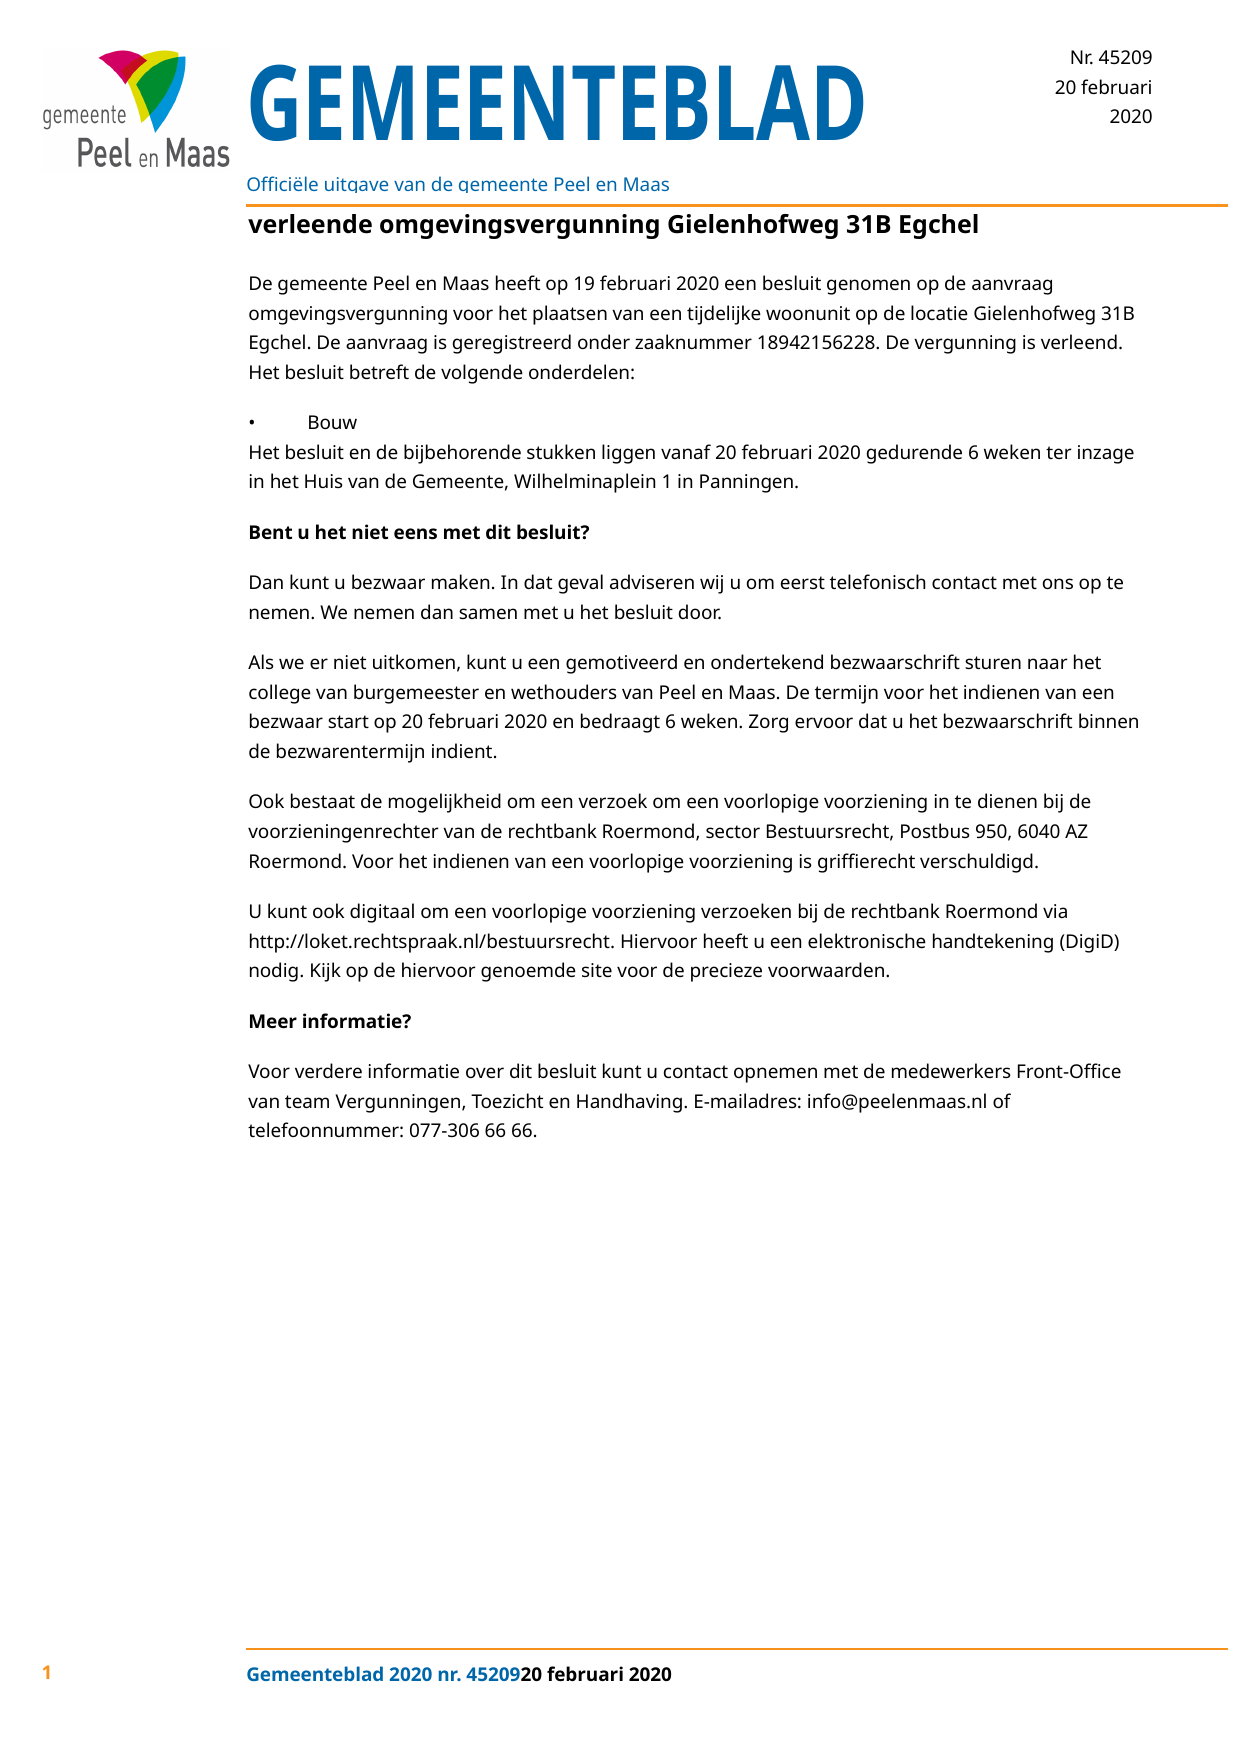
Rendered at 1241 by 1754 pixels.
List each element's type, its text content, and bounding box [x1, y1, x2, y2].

text Meer informatie? [248, 1008, 1152, 1033]
picture [41, 47, 231, 172]
list Bouw [248, 409, 1152, 435]
text De gemeente Peel en Maas heeft op 19 februari 2020 een besluit genomen op de aanvraag omgevingsvergunning voor het plaatsen van een tijdelijke woonunit op de locatie Gielenhofweg 31B Egchel. De aanvraag is geregistreerd onder zaaknummer 18942156228. De vergunning is verleend. Het besluit betreft de volgende onderdelen: [248, 270, 1152, 385]
text Het besluit en de bijbehorende stukken liggen vanaf 20 februari 2020 gedurende 6 weken ter inzage in het Huis van de Gemeente, Wilhelminaplein 1 in Panningen. [248, 439, 1152, 494]
text Voor verdere informatie over dit besluit kunt u contact opnemen met de medewerkers Front-Office van team Vergunningen, Toezicht en Handhaving. E-mailadres: info@peelenmaas.nl of telefoonnummer: 077-306 66 66. [248, 1058, 1152, 1143]
text U kunt ook digitaal om een voorlopige voorziening verzoeken bij de rechtbank Roermond via http://loket.rechtspraak.nl/bestuursrecht. Hiervoor heeft u een elektronische handtekening (DigiD) nodig. Kijk op de hiervoor genoemde site voor de precieze voorwaarden. [248, 898, 1152, 983]
text Bent u het niet eens met dit besluit? [248, 519, 1152, 545]
text Dan kunt u bezwaar maken. In dat geval adviseren wij u om eerst telefonisch contact met ons op te nemen. We nemen dan samen met u het besluit door. [248, 569, 1152, 625]
text Ook bestaat de mogelijkheid om een verzoek om een voorlopige voorziening in te dienen bij de voorzieningenrechter van de rechtbank Roermond, sector Bestuursrecht, Postbus 950, 6040 AZ Roermond. Voor het indienen van een voorlopige voorziening is griffierecht verschuldigd. [248, 789, 1152, 873]
text verleende omgevingsvergunning Gielenhofweg 31B Egchel [248, 207, 1152, 241]
text Als we er niet uitkomen, kunt u een gemotiveerd en ondertekend bezwaarschrift sturen naar het college van burgemeester en wethouders van Peel en Maas. De termijn voor het indienen van een bezwaar start op 20 februari 2020 en bedraagt 6 weken. Zorg ervoor dat u het bezwaarschrift binnen de bezwarentermijn indient. [248, 649, 1152, 764]
